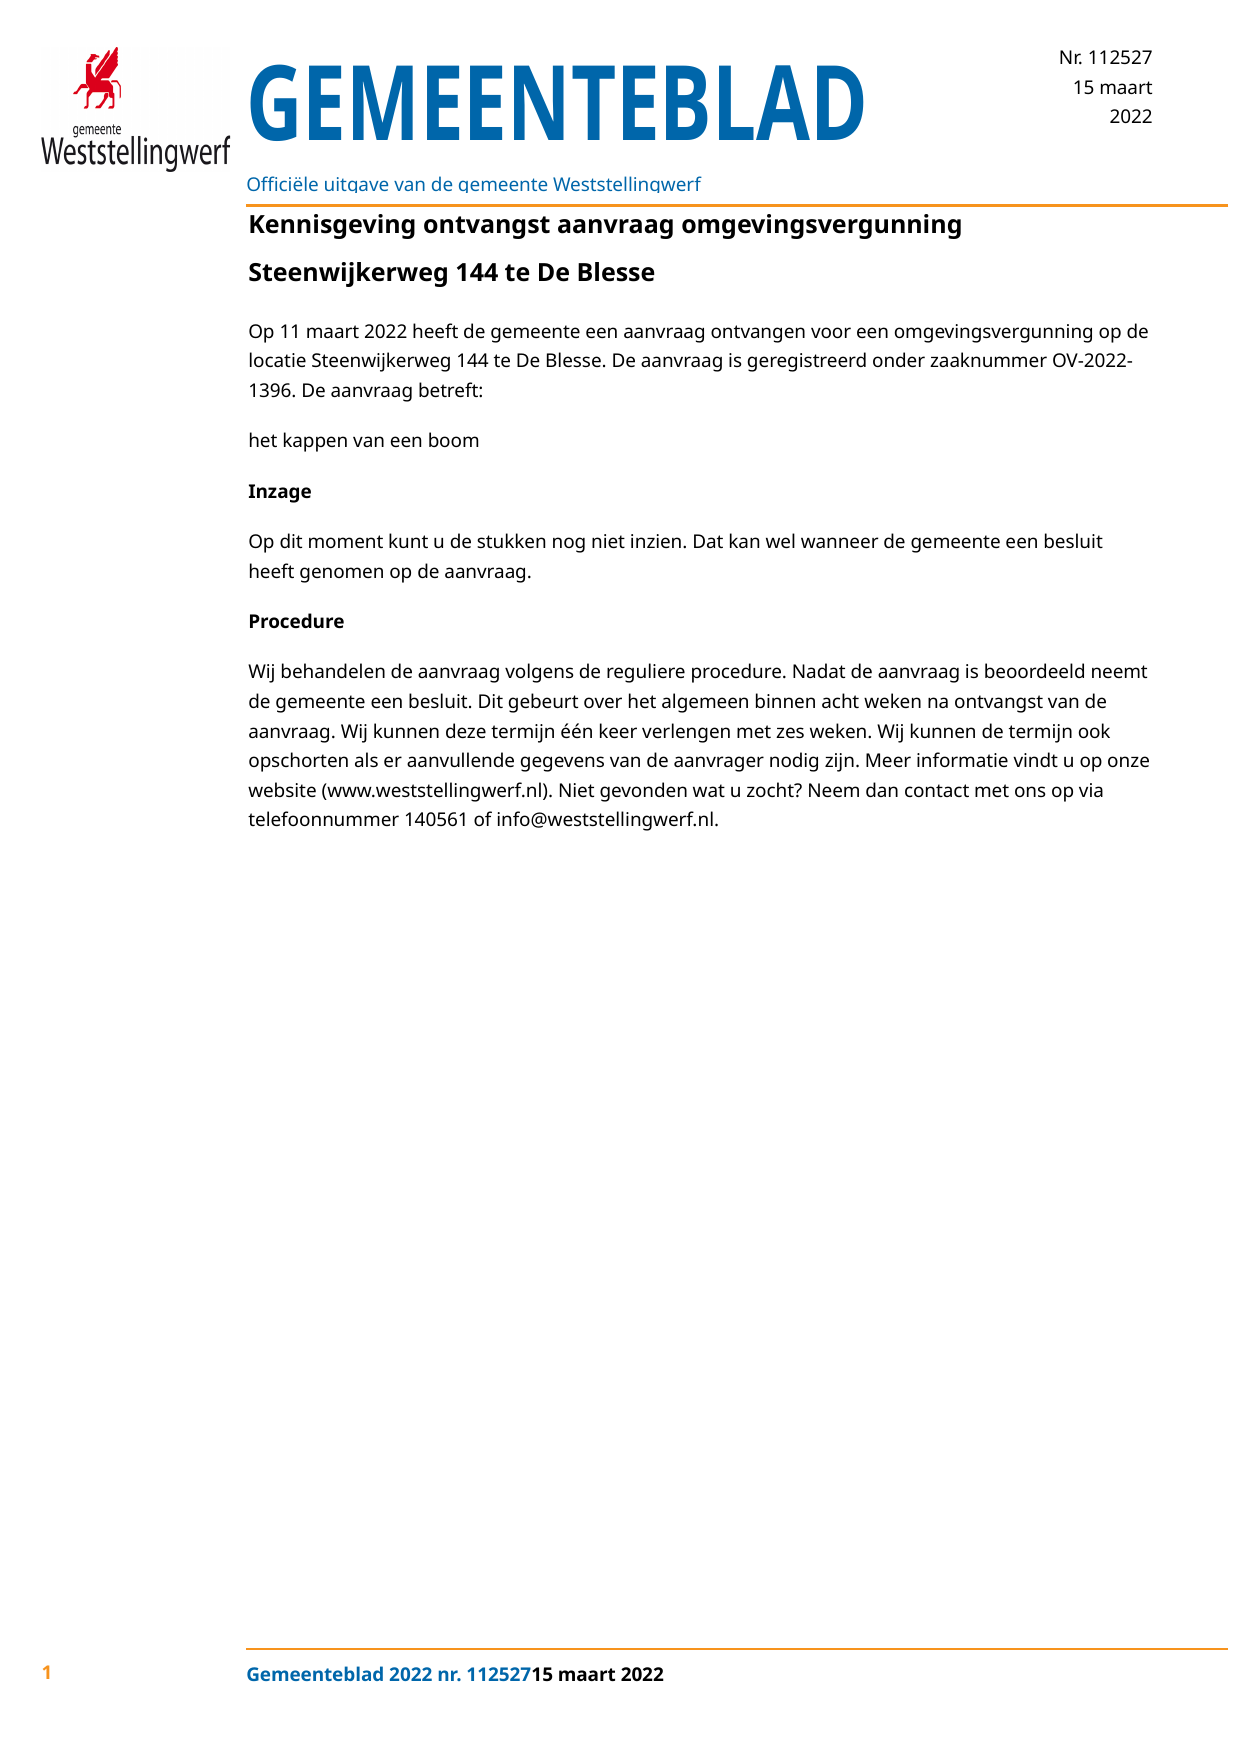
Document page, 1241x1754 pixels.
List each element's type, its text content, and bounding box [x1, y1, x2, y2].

text Op 11 maart 2022 heeft de gemeente een aanvraag ontvangen voor een omgevingsvergunning op de locatie Steenwijkerweg 144 te De Blesse. De aanvraag is geregistreerd onder zaaknummer OV-2022-1396. De aanvraag betreft: [248, 318, 1152, 403]
text Op dit moment kunt u de stukken nog niet inzien. Dat kan wel wanneer de gemeente een besluit heeft genomen op de aanvraag. [248, 528, 1152, 584]
picture [41, 47, 231, 172]
text het kappen van een boom [248, 427, 1152, 453]
text Procedure [248, 608, 1152, 634]
text Wij behandelen de aanvraag volgens de reguliere procedure. Nadat de aanvraag is beoordeeld neemt de gemeente een besluit. Dit gebeurt over het algemeen binnen acht weken na ontvangst van de aanvraag. Wij kunnen deze termijn één keer verlengen met zes weken. Wij kunnen de termijn ook opschorten als er aanvullende gegevens van de aanvrager nodig zijn. Meer informatie vindt u op onze website (www.weststellingwerf.nl). Niet gevonden wat u zocht? Neem dan contact met ons op via telefoonnummer 140561 of info@weststellingwerf.nl. [248, 659, 1152, 832]
text Kennisgeving ontvangst aanvraag omgevingsvergunning Steenwijkerweg 144 te De Blesse [248, 207, 1152, 288]
text Inzage [248, 478, 1152, 504]
